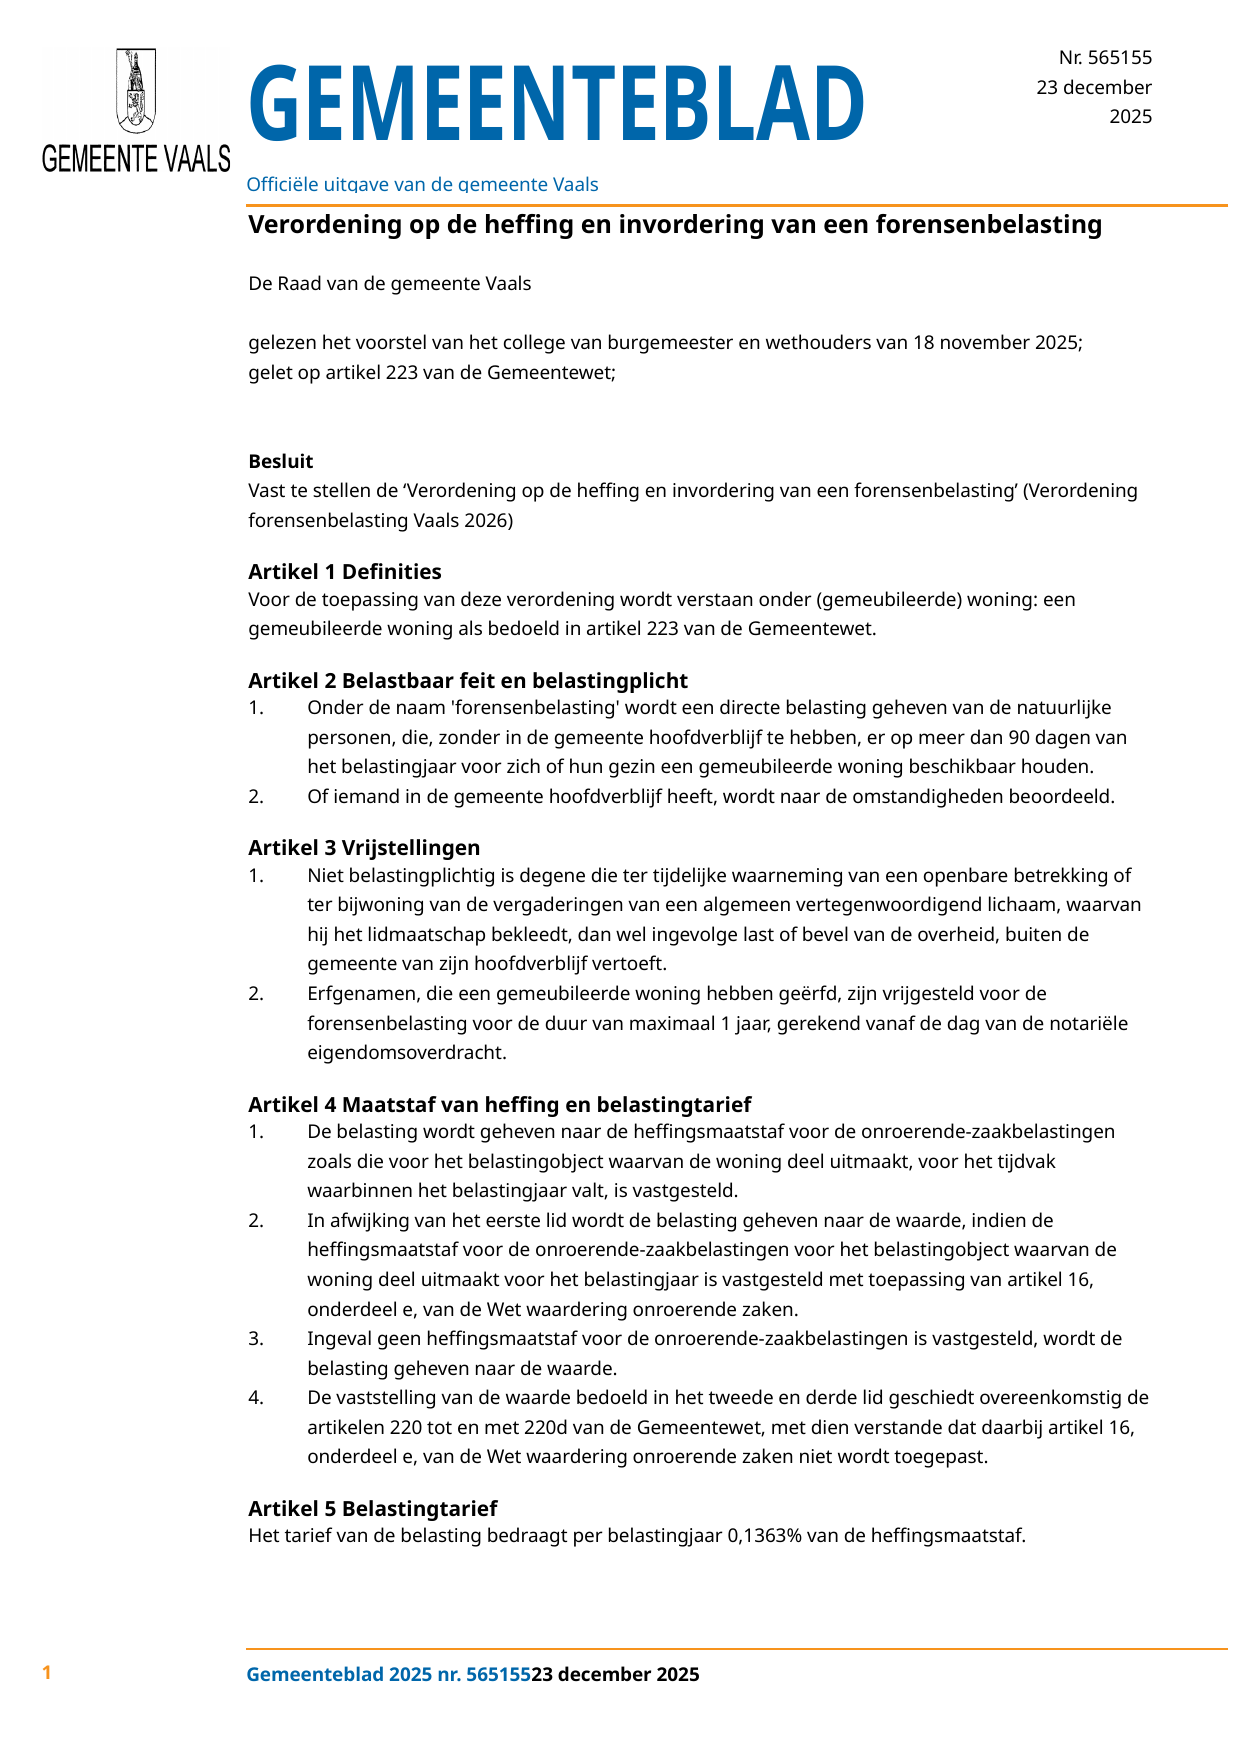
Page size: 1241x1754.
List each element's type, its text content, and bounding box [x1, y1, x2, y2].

text Artikel 5 Belastingtarief [248, 1494, 1152, 1522]
text Besluit [248, 448, 1152, 473]
text Artikel 2 Belastbaar feit en belastingplicht [248, 666, 1152, 694]
list In afwijking van het eerste lid wordt de belasting geheven naar de waarde, indien de heffingsmaatstaf voor de onroerende-zaakbelastingen voor het belastingobject waarvan de woning deel uitmaakt voor het belastingjaar is vastgesteld met toepassing van artikel 16, onderdeel e, van de Wet waardering onroerende zaken. [248, 1207, 1152, 1321]
text Vast te stellen de ‘Verordening op de heffing en invordering van een forensenbelasting’ (Verordening forensenbelasting Vaals 2026) [248, 477, 1152, 533]
text gelet op artikel 223 van de Gemeentewet; [248, 359, 1152, 385]
text Voor de toepassing van deze verordening wordt verstaan onder (gemeubileerde) woning: een gemeubileerde woning als bedoeld in artikel 223 van de Gemeentewet. [248, 586, 1152, 641]
text Artikel 4 Maatstaf van heffing en belastingtarief [248, 1090, 1152, 1118]
list Erfgenamen, die een gemeubileerde woning hebben geërfd, zijn vrijgesteld voor de forensenbelasting voor de duur van maximaal 1 jaar, gerekend vanaf de dag van de notariële eigendomsoverdracht. [248, 980, 1152, 1065]
list Niet belastingplichtig is degene die ter tijdelijke waarneming van een openbare betrekking of ter bijwoning van de vergaderingen van een algemeen vertegenwoordigend lichaam, waarvan hij het lidmaatschap bekleedt, dan wel ingevolge last of bevel van de overheid, buiten de gemeente van zijn hoofdverblijf vertoeft. [248, 862, 1152, 976]
picture [41, 47, 231, 172]
list De vaststelling van de waarde bedoeld in het tweede en derde lid geschiedt overeenkomstig de artikelen 220 tot en met 220d van de Gemeentewet, met dien verstande dat daarbij artikel 16, onderdeel e, van de Wet waardering onroerende zaken niet wordt toegepast. [248, 1384, 1152, 1469]
text De Raad van de gemeente Vaals [248, 270, 1152, 296]
list Of iemand in de gemeente hoofdverblijf heeft, wordt naar de omstandigheden beoordeeld. [248, 783, 1152, 809]
text Artikel 1 Definities [248, 557, 1152, 586]
list Ingeval geen heffingsmaatstaf voor de onroerende-zaakbelastingen is vastgesteld, wordt de belasting geheven naar de waarde. [248, 1325, 1152, 1381]
text Artikel 3 Vrijstellingen [248, 833, 1152, 862]
list De belasting wordt geheven naar de heffingsmaatstaf voor de onroerende-zaakbelastingen zoals die voor het belastingobject waarvan de woning deel uitmaakt, voor het tijdvak waarbinnen het belastingjaar valt, is vastgesteld. [248, 1118, 1152, 1203]
text Verordening op de heffing en invordering van een forensenbelasting [248, 207, 1152, 241]
list Onder de naam 'forensenbelasting' wordt een directe belasting geheven van de natuurlijke personen, die, zonder in de gemeente hoofdverblijf te hebben, er op meer dan 90 dagen van het belastingjaar voor zich of hun gezin een gemeubileerde woning beschikbaar houden. [248, 694, 1152, 779]
text Het tarief van de belasting bedraagt per belastingjaar 0,1363% van de heffingsmaatstaf. [248, 1522, 1152, 1548]
text gelezen het voorstel van het college van burgemeester en wethouders van 18 november 2025; [248, 329, 1152, 355]
